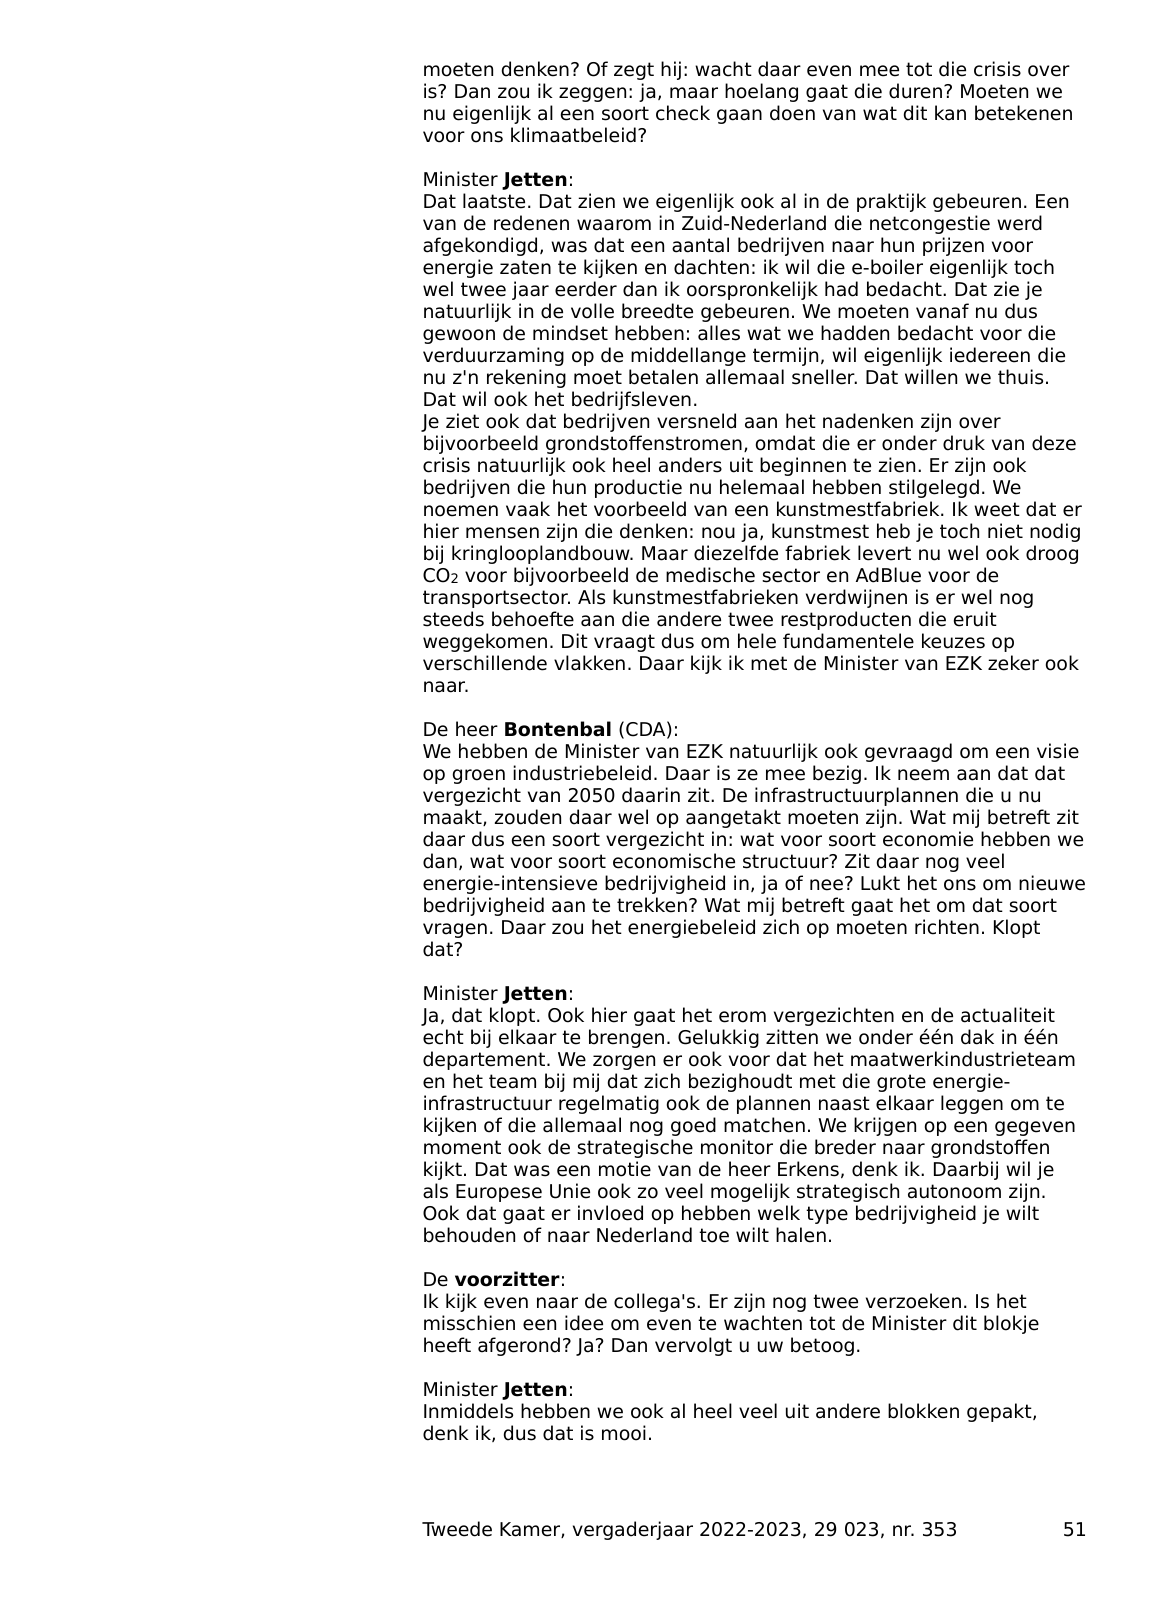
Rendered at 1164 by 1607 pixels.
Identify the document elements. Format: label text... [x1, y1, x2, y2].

text Minister Jetten: [422, 169, 1087, 191]
text We hebben de Minister van EZK natuurlijk ook gevraagd om een visie op groen industriebeleid. Daar is ze mee bezig. Ik neem aan dat dat vergezicht van 2050 daarin zit. De infrastructuurplannen die u nu maakt, zouden daar wel op aangetakt moeten zijn. Wat mij betreft zit daar dus een soort vergezicht in: wat voor soort economie hebben we dan, wat voor soort economische structuur? Zit daar nog veel energie-intensieve bedrijvigheid in, ja of nee? Lukt het ons om nieuwe bedrijvigheid aan te trekken? Wat mij betreft gaat het om dat soort vragen. Daar zou het energiebeleid zich op moeten richten. Klopt dat? [422, 741, 1087, 961]
text Dat laatste. Dat zien we eigenlijk ook al in de praktijk gebeuren. Een van de redenen waarom in Zuid-Nederland die netcongestie werd afgekondigd, was dat een aantal bedrijven naar hun prijzen voor energie zaten te kijken en dachten: ik wil die e-boiler eigenlijk toch wel twee jaar eerder dan ik oorspronkelijk had bedacht. Dat zie je natuurlijk in de volle breedte gebeuren. We moeten vanaf nu dus gewoon de mindset hebben: alles wat we hadden bedacht voor die verduurzaming op de middellange termijn, wil eigenlijk iedereen die nu z'n rekening moet betalen allemaal sneller. Dat willen we thuis. Dat wil ook het bedrijfsleven. [422, 191, 1087, 411]
text De heer Bontenbal (CDA): [422, 719, 1087, 741]
text De voorzitter: [422, 1269, 1087, 1291]
text Inmiddels hebben we ook al heel veel uit andere blokken gepakt, denk ik, dus dat is mooi. [422, 1401, 1087, 1445]
text Minister Jetten: [422, 1379, 1087, 1401]
text moeten denken? Of zegt hij: wacht daar even mee tot die crisis over is? Dan zou ik zeggen: ja, maar hoelang gaat die duren? Moeten we nu eigenlijk al een soort check gaan doen van wat dit kan betekenen voor ons klimaatbeleid? [422, 59, 1087, 147]
text Ik kijk even naar de collega's. Er zijn nog twee verzoeken. Is het misschien een idee om even te wachten tot de Minister dit blokje heeft afgerond? Ja? Dan vervolgt u uw betoog. [422, 1291, 1087, 1357]
text Ja, dat klopt. Ook hier gaat het erom vergezichten en de actualiteit echt bij elkaar te brengen. Gelukkig zitten we onder één dak in één departement. We zorgen er ook voor dat het maatwerkindustrieteam en het team bij mij dat zich bezighoudt met die grote energie-infrastructuur regelmatig ook de plannen naast elkaar leggen om te kijken of die allemaal nog goed matchen. We krijgen op een gegeven moment ook de strategische monitor die breder naar grondstoffen kijkt. Dat was een motie van de heer Erkens, denk ik. Daarbij wil je als Europese Unie ook zo veel mogelijk strategisch autonoom zijn. Ook dat gaat er invloed op hebben welk type bedrijvigheid je wilt behouden of naar Nederland toe wilt halen. [422, 1005, 1087, 1247]
text Je ziet ook dat bedrijven versneld aan het nadenken zijn over bijvoorbeeld grondstoffenstromen, omdat die er onder druk van deze crisis natuurlijk ook heel anders uit beginnen te zien. Er zijn ook bedrijven die hun productie nu helemaal hebben stilgelegd. We noemen vaak het voorbeeld van een kunstmestfabriek. Ik weet dat er hier mensen zijn die denken: nou ja, kunstmest heb je toch niet nodig bij kringlooplandbouw. Maar diezelfde fabriek levert nu wel ook droog CO2 voor bijvoorbeeld de medische sector en AdBlue voor de transportsector. Als kunstmestfabrieken verdwijnen is er wel nog steeds behoefte aan die andere twee restproducten die eruit weggekomen. Dit vraagt dus om hele fundamentele keuzes op verschillende vlakken. Daar kijk ik met de Minister van EZK zeker ook naar. [422, 411, 1087, 697]
text Minister Jetten: [422, 983, 1087, 1005]
